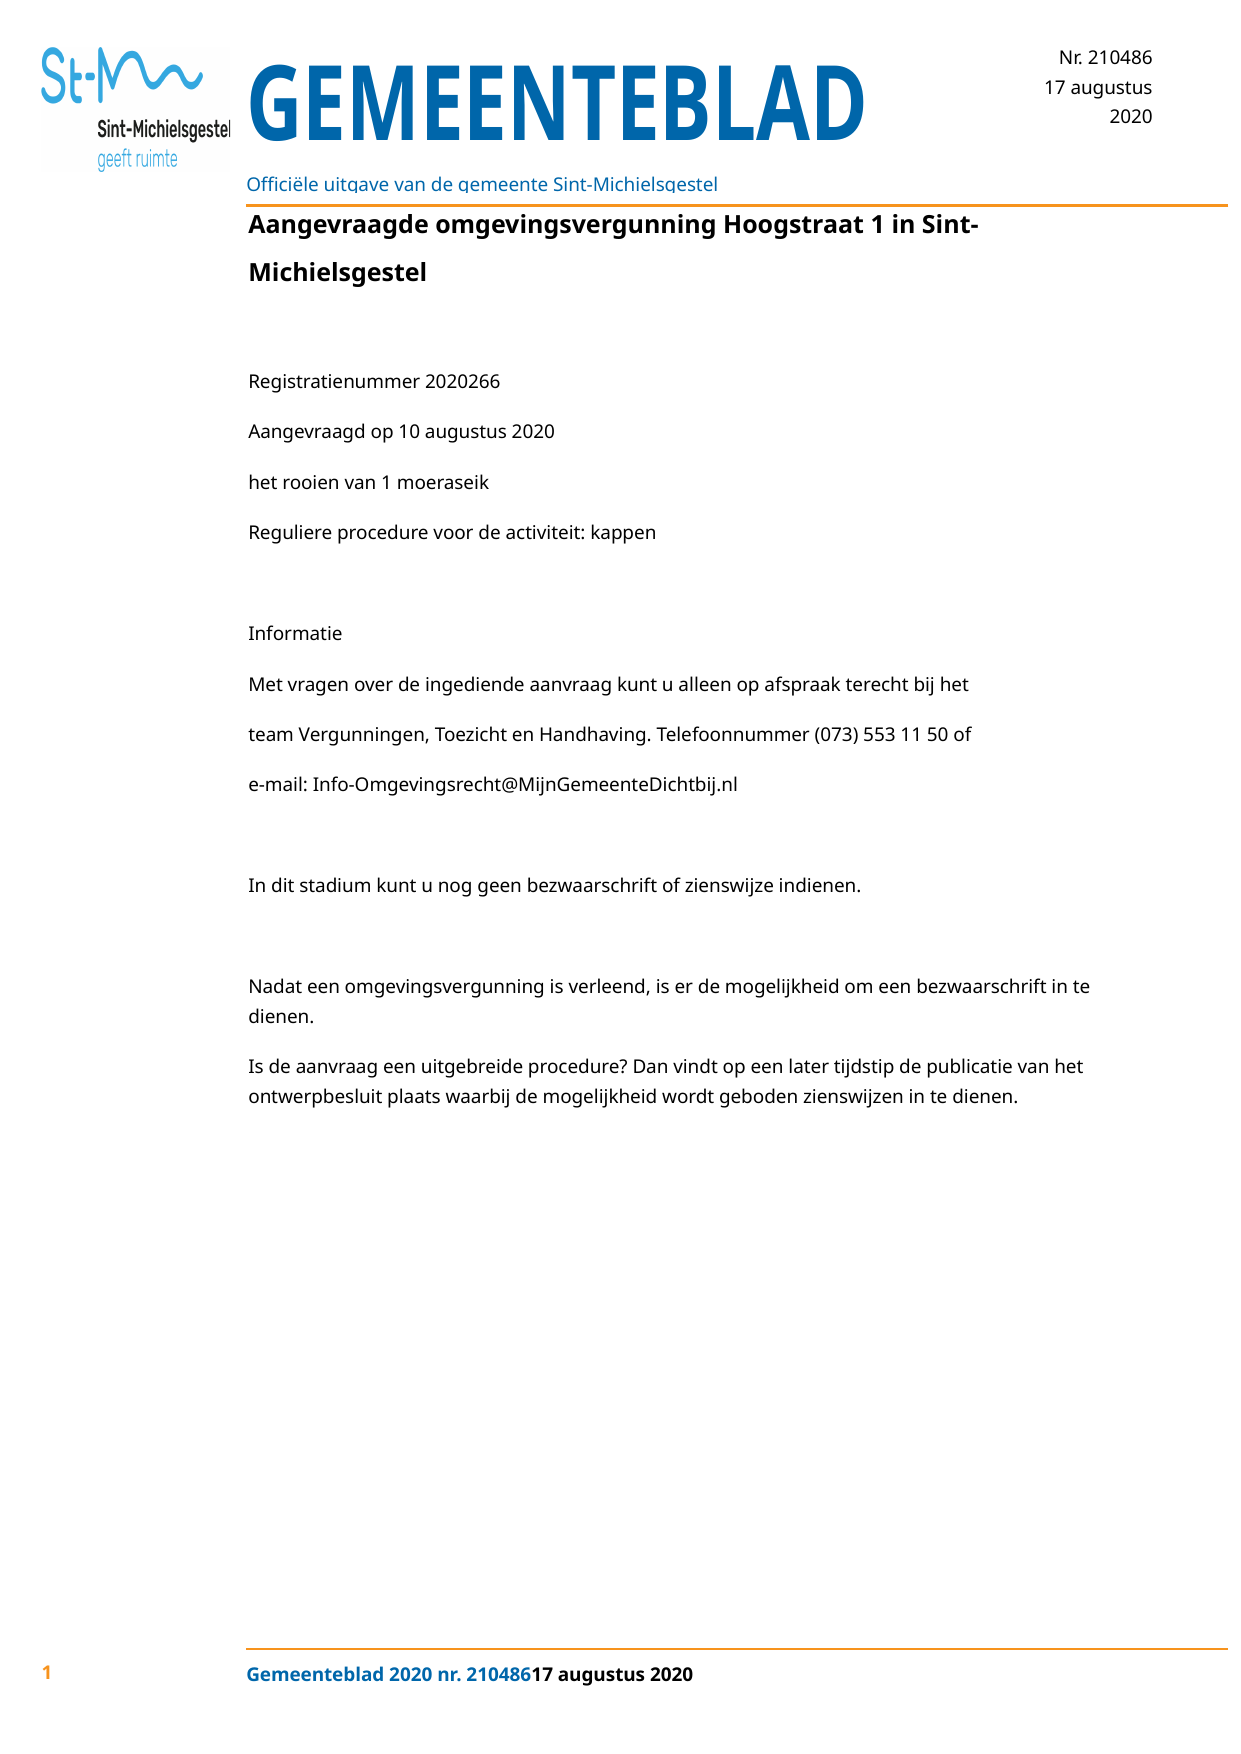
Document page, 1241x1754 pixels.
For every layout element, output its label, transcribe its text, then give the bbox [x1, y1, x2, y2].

text e-mail: Info-Omgevingsrecht@MijnGemeenteDichtbij.nl [248, 772, 1152, 797]
picture [41, 47, 231, 172]
text het rooien van 1 moeraseik [248, 469, 1152, 495]
text Nadat een omgevingsvergunning is verleend, is er de mogelijkheid om een bezwaarschrift in te dienen. [248, 973, 1152, 1029]
text Is de aanvraag een uitgebreide procedure? Dan vindt op een later tijdstip de publicatie van het ontwerpbesluit plaats waarbij de mogelijkheid wordt geboden zienswijzen in te dienen. [248, 1053, 1152, 1109]
text Aangevraagde omgevingsvergunning Hoogstraat 1 in Sint-Michielsgestel [248, 207, 1152, 288]
text In dit stadium kunt u nog geen bezwaarschrift of zienswijze indienen. [248, 872, 1152, 898]
text Reguliere procedure voor de activiteit: kappen [248, 519, 1152, 545]
text Informatie [248, 620, 1152, 646]
text Aangevraagd op 10 augustus 2020 [248, 419, 1152, 444]
text Met vragen over de ingediende aanvraag kunt u alleen op afspraak terecht bij het [248, 671, 1152, 697]
text team Vergunningen, Toezicht en Handhaving. Telefoonnummer (073) 553 11 50 of [248, 721, 1152, 747]
text Registratienummer 2020266 [248, 368, 1152, 394]
